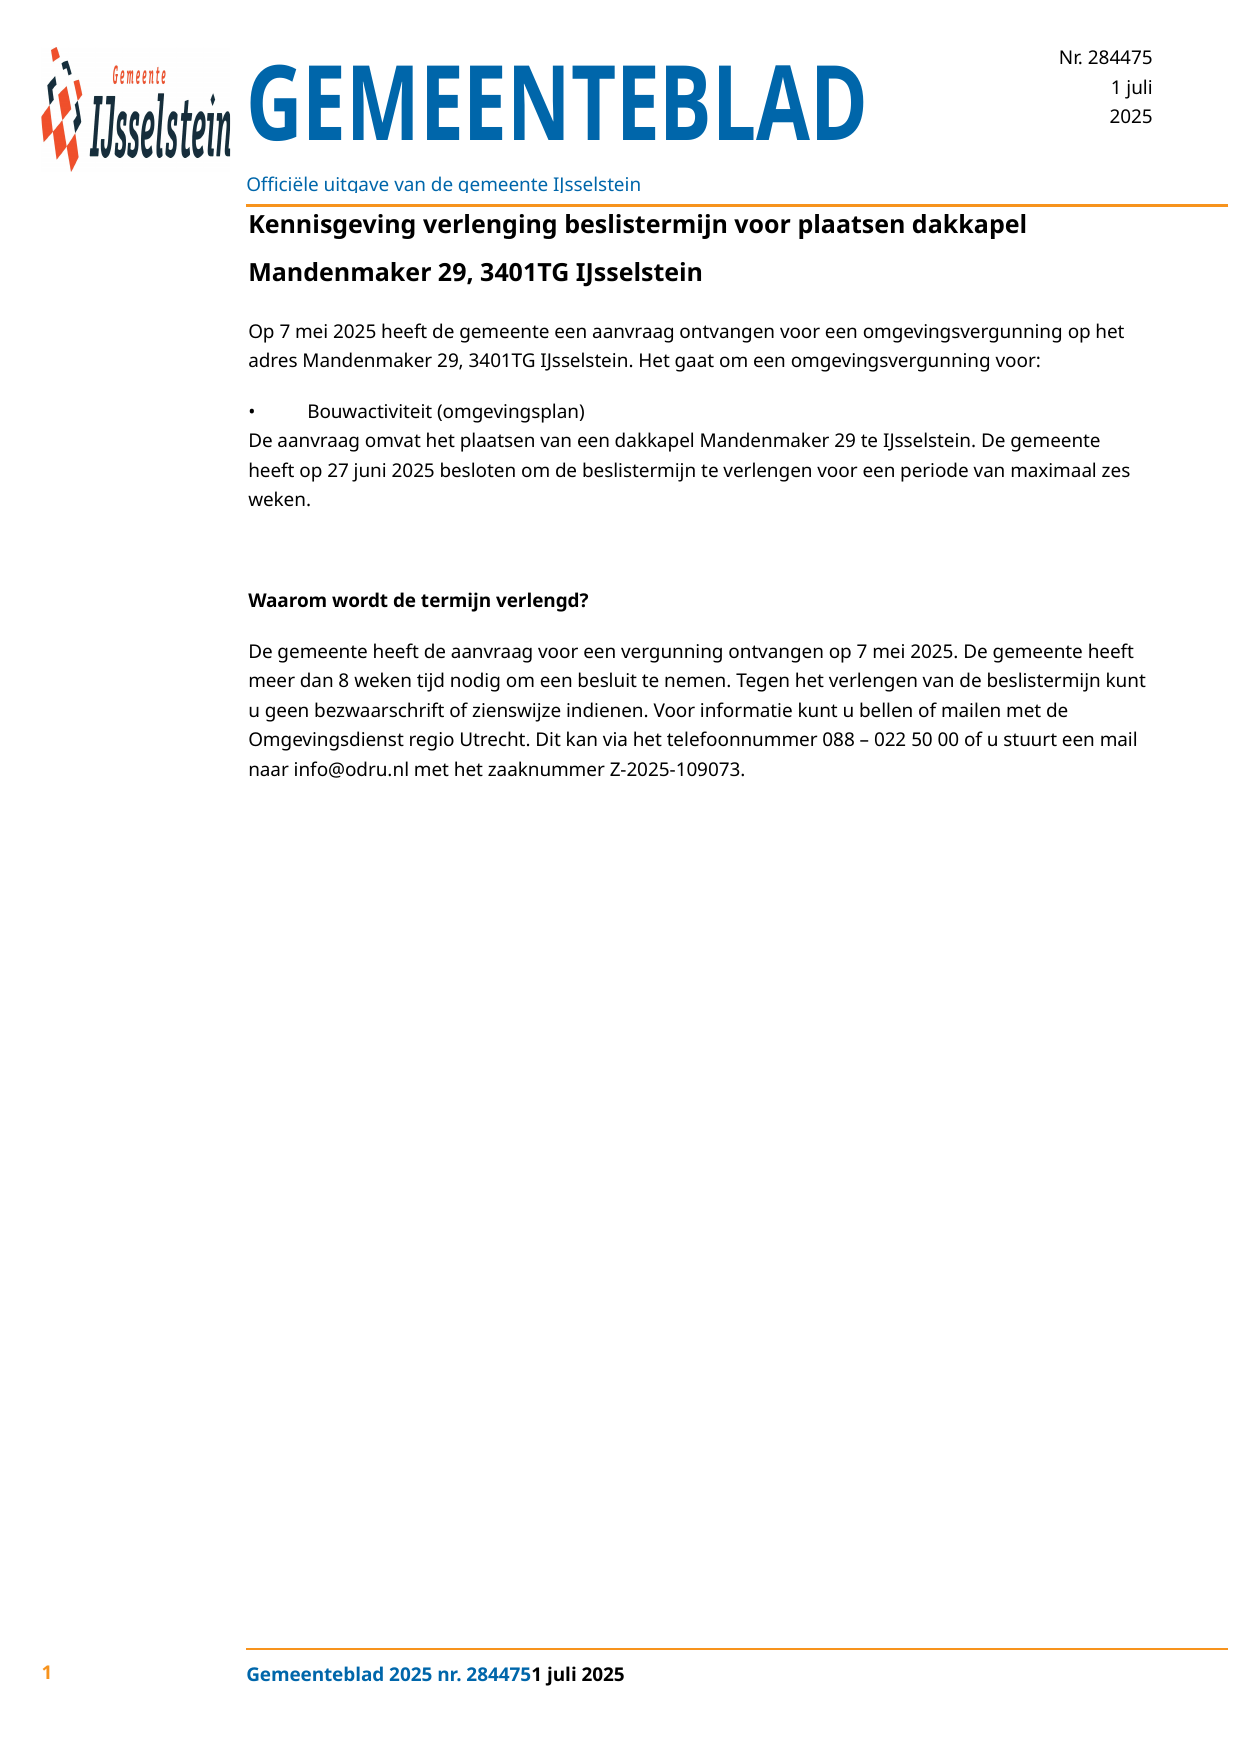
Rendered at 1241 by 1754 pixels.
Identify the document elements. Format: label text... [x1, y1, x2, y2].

text Op 7 mei 2025 heeft de gemeente een aanvraag ontvangen voor een omgevingsvergunning op het adres Mandenmaker 29, 3401TG IJsselstein. Het gaat om een omgevingsvergunning voor: [248, 318, 1152, 373]
text De gemeente heeft de aanvraag voor een vergunning ontvangen op 7 mei 2025. De gemeente heeft meer dan 8 weken tijd nodig om een besluit te nemen. Tegen het verlengen van de beslistermijn kunt u geen bezwaarschrift of zienswijze indienen. Voor informatie kunt u bellen of mailen met de Omgevingsdienst regio Utrecht. Dit kan via het telefoonnummer 088 – 022 50 00 of u stuurt een mail naar info@odru.nl met het zaaknummer Z-2025-109073. [248, 638, 1152, 782]
text Waarom wordt de termijn verlengd? [248, 587, 1152, 613]
text De aanvraag omvat het plaatsen van een dakkapel Mandenmaker 29 te IJsselstein. De gemeente heeft op 27 juni 2025 besloten om de beslistermijn te verlengen voor een periode van maximaal zes weken. [248, 427, 1152, 512]
text Kennisgeving verlenging beslistermijn voor plaatsen dakkapel Mandenmaker 29, 3401TG IJsselstein [248, 207, 1152, 288]
list Bouwactiviteit (omgevingsplan) [248, 398, 1152, 424]
picture [41, 47, 231, 172]
